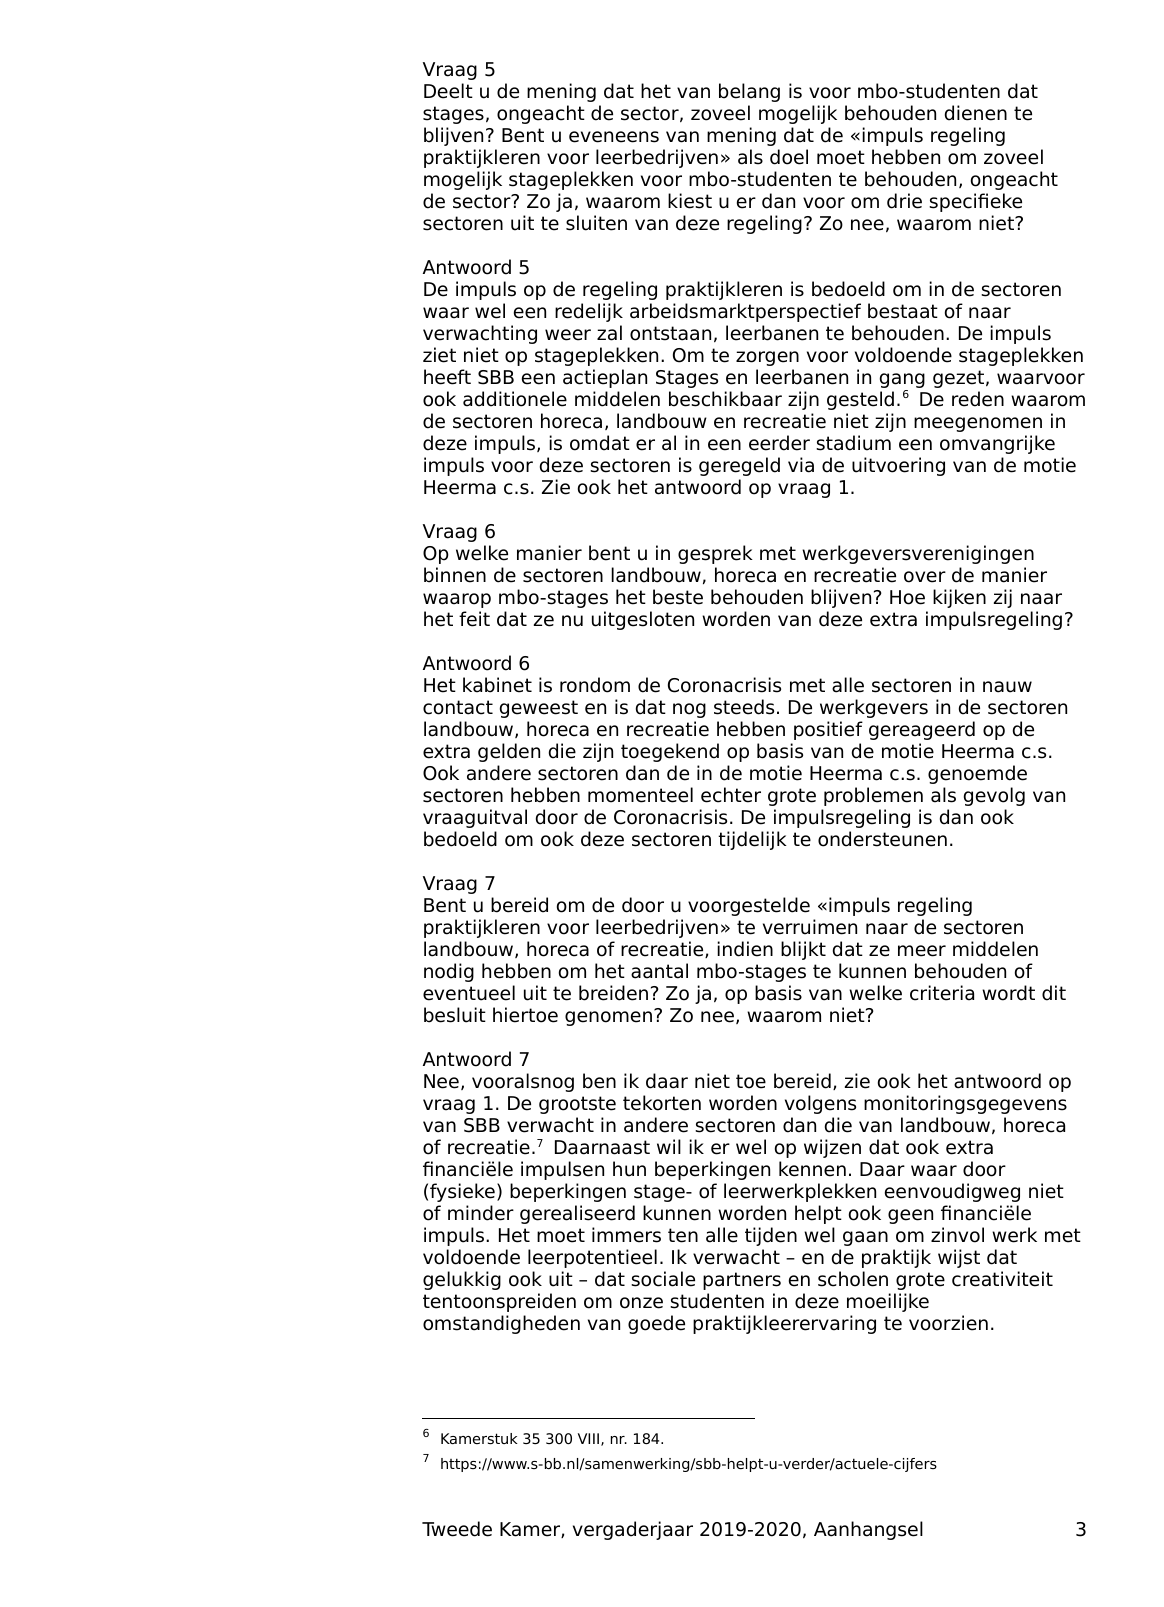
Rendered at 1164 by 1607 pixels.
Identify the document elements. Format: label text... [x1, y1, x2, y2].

text Vraag 6 [422, 521, 1087, 543]
text De impuls op de regeling praktijkleren is bedoeld om in de sectoren waar wel een redelijk arbeidsmarktperspectief bestaat of naar verwachting weer zal ontstaan, leerbanen te behouden. De impuls ziet niet op stageplekken. Om te zorgen voor voldoende stageplekken heeft SBB een actieplan Stages en leerbanen in gang gezet, waarvoor ook additionele middelen beschikbaar zijn gesteld. De reden waarom de sectoren horeca, landbouw en recreatie niet zijn meegenomen in deze impuls, is omdat er al in een eerder stadium een omvangrijke impuls voor deze sectoren is geregeld via de uitvoering van de motie Heerma c.s. Zie ook het antwoord op vraag 1. [422, 279, 1087, 499]
text Vraag 5 [422, 59, 1087, 81]
text Op welke manier bent u in gesprek met werkgeversverenigingen binnen de sectoren landbouw, horeca en recreatie over de manier waarop mbo-stages het beste behouden blijven? Hoe kijken zij naar het feit dat ze nu uitgesloten worden van deze extra impulsregeling? [422, 543, 1087, 631]
text Antwoord 7 [422, 1049, 1087, 1071]
text Kamerstuk 35 300 VIII, nr. 184. [422, 1427, 1087, 1449]
text Bent u bereid om de door u voorgestelde «impuls regeling praktijkleren voor leerbedrijven» te verruimen naar de sectoren landbouw, horeca of recreatie, indien blijkt dat ze meer middelen nodig hebben om het aantal mbo-stages te kunnen behouden of eventueel uit te breiden? Zo ja, op basis van welke criteria wordt dit besluit hiertoe genomen? Zo nee, waarom niet? [422, 895, 1087, 1027]
text Het kabinet is rondom de Coronacrisis met alle sectoren in nauw contact geweest en is dat nog steeds. De werkgevers in de sectoren landbouw, horeca en recreatie hebben positief gereageerd op de extra gelden die zijn toegekend op basis van de motie Heerma c.s. Ook andere sectoren dan de in de motie Heerma c.s. genoemde sectoren hebben momenteel echter grote problemen als gevolg van vraaguitval door de Coronacrisis. De impulsregeling is dan ook bedoeld om ook deze sectoren tijdelijk te ondersteunen. [422, 675, 1087, 851]
text Deelt u de mening dat het van belang is voor mbo-studenten dat stages, ongeacht de sector, zoveel mogelijk behouden dienen te blijven? Bent u eveneens van mening dat de «impuls regeling praktijkleren voor leerbedrijven» als doel moet hebben om zoveel mogelijk stageplekken voor mbo-studenten te behouden, ongeacht de sector? Zo ja, waarom kiest u er dan voor om drie specifieke sectoren uit te sluiten van deze regeling? Zo nee, waarom niet? [422, 81, 1087, 235]
text Vraag 7 [422, 873, 1087, 895]
text Antwoord 5 [422, 257, 1087, 279]
text https://www.s-bb.nl/samenwerking/sbb-helpt-u-verder/actuele-cijfers [422, 1452, 1087, 1474]
text Nee, vooralsnog ben ik daar niet toe bereid, zie ook het antwoord op vraag 1. De grootste tekorten worden volgens monitoringsgegevens van SBB verwacht in andere sectoren dan die van landbouw, horeca of recreatie. Daarnaast wil ik er wel op wijzen dat ook extra financiële impulsen hun beperkingen kennen. Daar waar door (fysieke) beperkingen stage- of leerwerkplekken eenvoudigweg niet of minder gerealiseerd kunnen worden helpt ook geen financiële impuls. Het moet immers ten alle tijden wel gaan om zinvol werk met voldoende leerpotentieel. Ik verwacht – en de praktijk wijst dat gelukkig ook uit – dat sociale partners en scholen grote creativiteit tentoonspreiden om onze studenten in deze moeilijke omstandigheden van goede praktijkleerervaring te voorzien. [422, 1071, 1087, 1335]
text Antwoord 6 [422, 653, 1087, 675]
